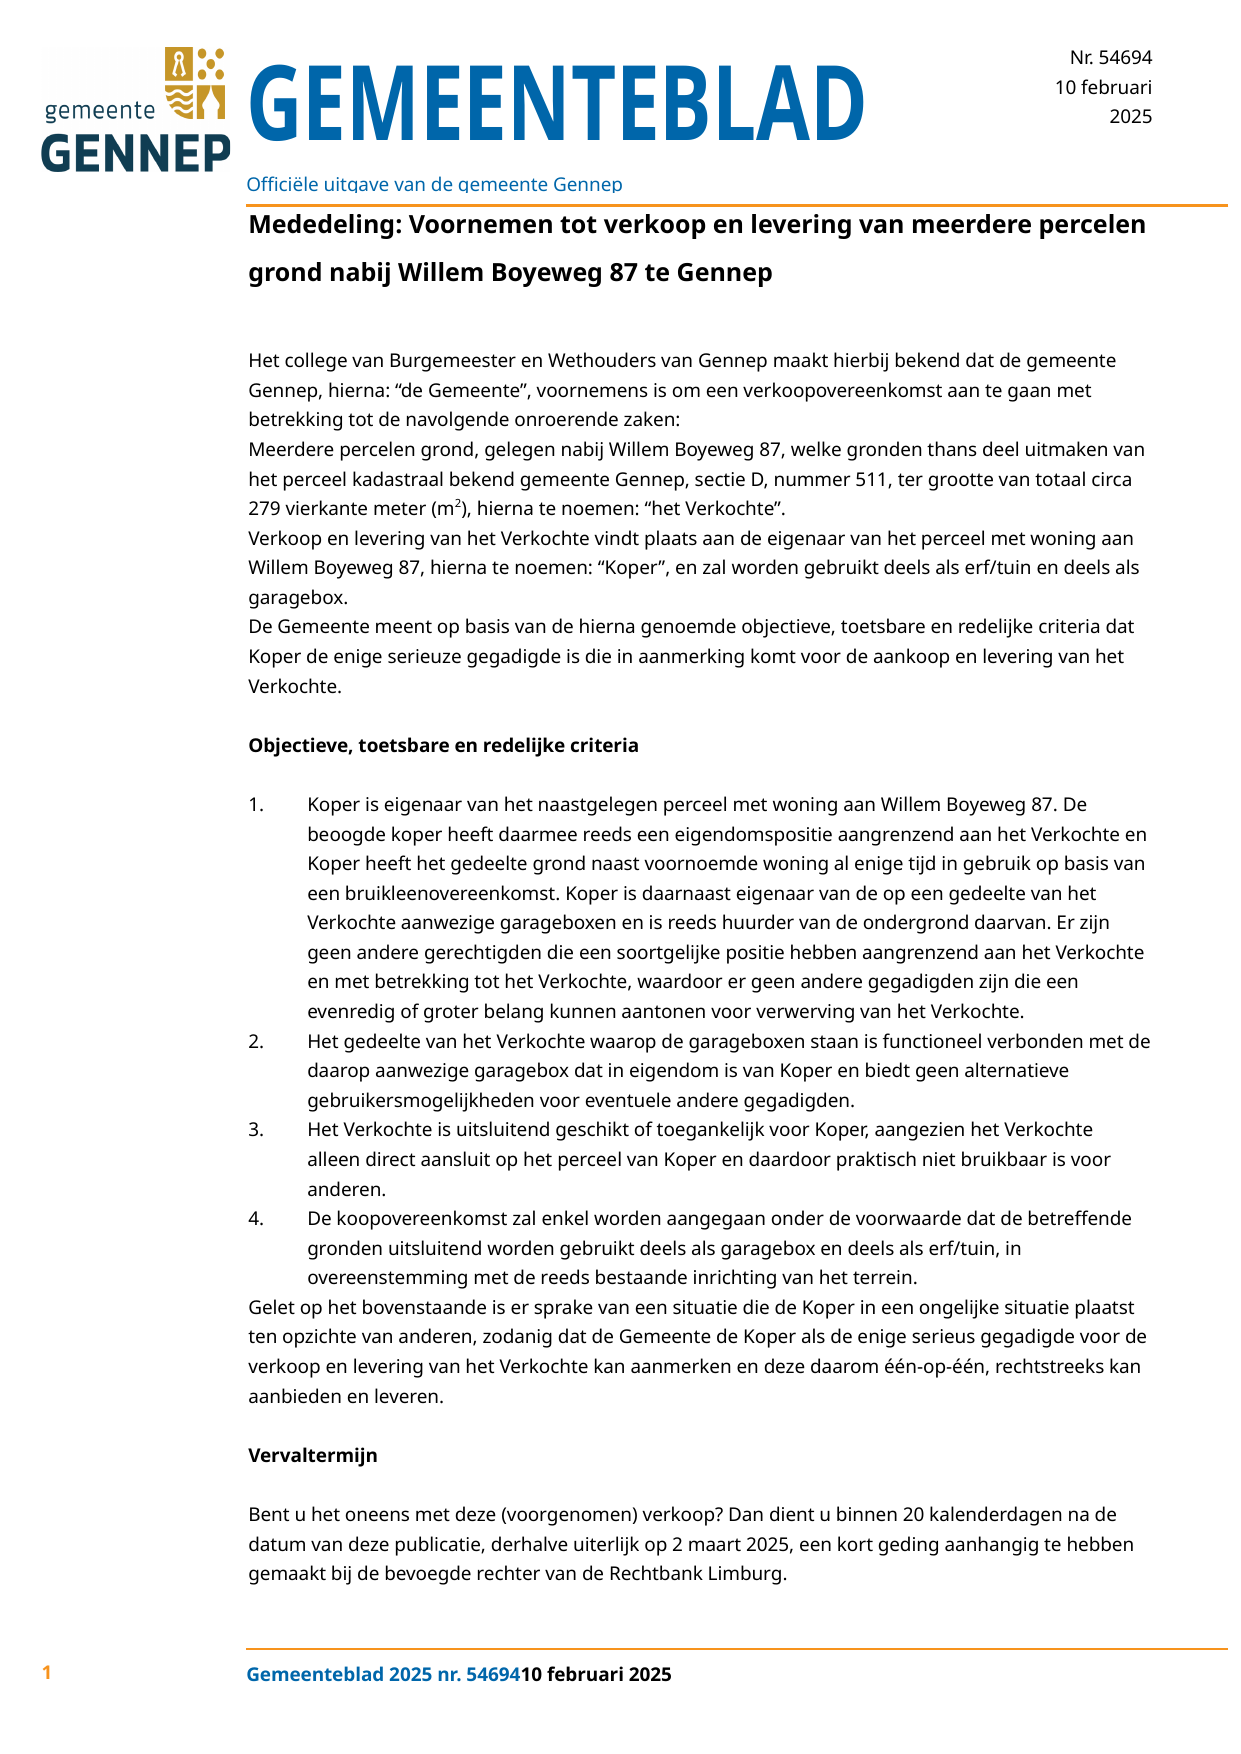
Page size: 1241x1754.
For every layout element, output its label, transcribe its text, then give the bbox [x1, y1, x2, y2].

text Vervaltermijn [248, 1442, 1152, 1468]
text Meerdere percelen grond, gelegen nabij Willem Boyeweg 87, welke gronden thans deel uitmaken van het perceel kadastraal bekend gemeente Gennep, sectie D, nummer 511, ter grootte van totaal circa 279 vierkante meter (m2), hierna te noemen: “het Verkochte”. [248, 436, 1152, 521]
text Bent u het oneens met deze (voorgenomen) verkoop? Dan dient u binnen 20 kalenderdagen na de datum van deze publicatie, derhalve uiterlijk op 2 maart 2025, een kort geding aanhangig te hebben gemaakt bij de bevoegde rechter van de Rechtbank Limburg. [248, 1501, 1152, 1586]
text Mededeling: Voornemen tot verkoop en levering van meerdere percelen grond nabij Willem Boyeweg 87 te Gennep [248, 207, 1152, 288]
list Koper is eigenaar van het naastgelegen perceel met woning aan Willem Boyeweg 87. De beoogde koper heeft daarmee reeds een eigendomspositie aangrenzend aan het Verkochte en Koper heeft het gedeelte grond naast voornoemde woning al enige tijd in gebruik op basis van een bruikleenovereenkomst. Koper is daarnaast eigenaar van de op een gedeelte van het Verkochte aanwezige garageboxen en is reeds huurder van de ondergrond daarvan. Er zijn geen andere gerechtigden die een soortgelijke positie hebben aangrenzend aan het Verkochte en met betrekking tot het Verkochte, waardoor er geen andere gegadigden zijn die een evenredig of groter belang kunnen aantonen voor verwerving van het Verkochte. [248, 791, 1152, 1024]
picture [41, 47, 231, 172]
text Verkoop en levering van het Verkochte vindt plaats aan de eigenaar van het perceel met woning aan Willem Boyeweg 87, hierna te noemen: “Koper”, en zal worden gebruikt deels als erf/tuin en deels als garagebox. [248, 525, 1152, 610]
text De Gemeente meent op basis van de hierna genoemde objectieve, toetsbare en redelijke criteria dat Koper de enige serieuze gegadigde is die in aanmerking komt voor de aankoop en levering van het Verkochte. [248, 614, 1152, 699]
list Het gedeelte van het Verkochte waarop de garageboxen staan is functioneel verbonden met de daarop aanwezige garagebox dat in eigendom is van Koper en biedt geen alternatieve gebruikersmogelijkheden voor eventuele andere gegadigden. [248, 1028, 1152, 1113]
text Objectieve, toetsbare en redelijke criteria [248, 732, 1152, 758]
text Gelet op het bovenstaande is er sprake van een situatie die de Koper in een ongelijke situatie plaatst ten opzichte van anderen, zodanig dat de Gemeente de Koper als de enige serieus gegadigde voor de verkoop en levering van het Verkochte kan aanmerken en deze daarom één-op-één, rechtstreeks kan aanbieden en leveren. [248, 1294, 1152, 1409]
list De koopovereenkomst zal enkel worden aangegaan onder de voorwaarde dat de betreffende gronden uitsluitend worden gebruikt deels als garagebox en deels als erf/tuin, in overeenstemming met de reeds bestaande inrichting van het terrein. [248, 1205, 1152, 1290]
text Het college van Burgemeester en Wethouders van Gennep maakt hierbij bekend dat de gemeente Gennep, hierna: “de Gemeente”, voornemens is om een verkoopovereenkomst aan te gaan met betrekking tot de navolgende onroerende zaken: [248, 347, 1152, 432]
list Het Verkochte is uitsluitend geschikt of toegankelijk voor Koper, aangezien het Verkochte alleen direct aansluit op het perceel van Koper en daardoor praktisch niet bruikbaar is voor anderen. [248, 1117, 1152, 1202]
